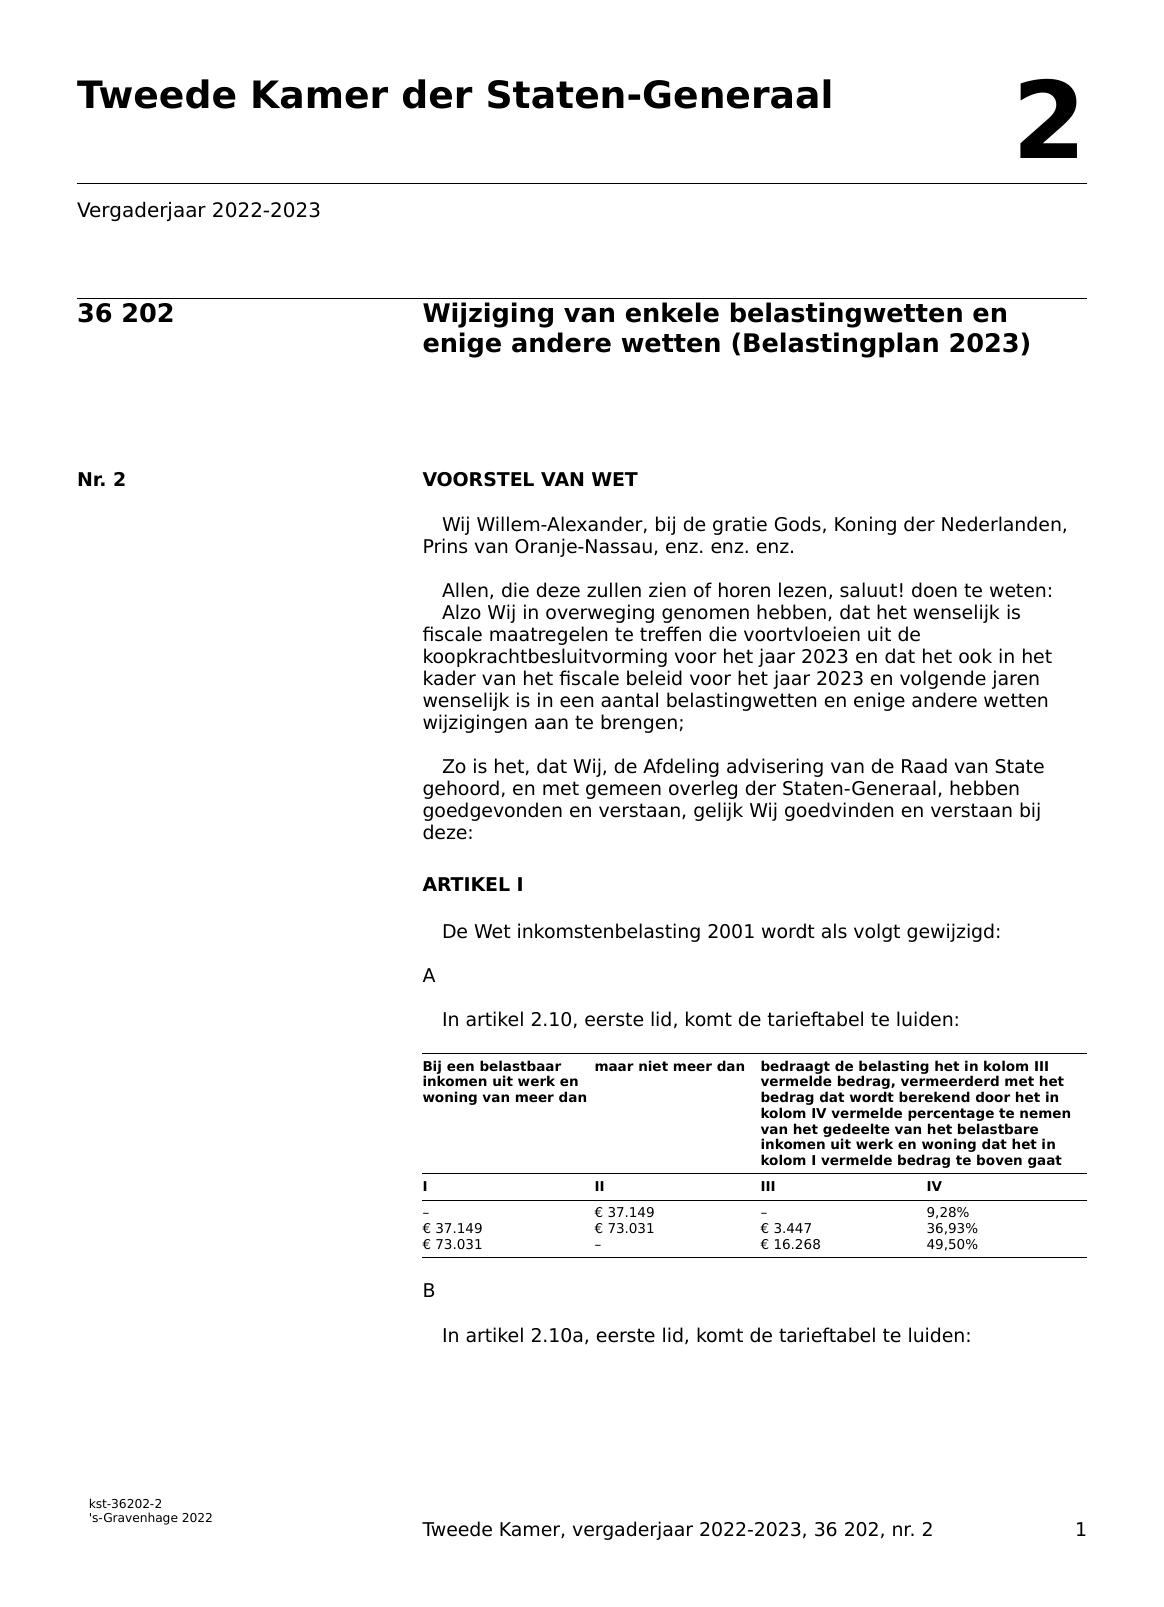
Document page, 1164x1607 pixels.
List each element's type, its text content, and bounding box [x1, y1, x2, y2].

table_header Bij een belastbaar inkomen uit werk en woning van meer dan [422, 1054, 588, 1173]
table_cell II [588, 1174, 754, 1199]
table_cell € 73.031 [588, 1221, 754, 1237]
text A [422, 965, 1087, 987]
table_header maar niet meer dan [588, 1054, 754, 1173]
text Alzo Wij in overweging genomen hebben, dat het wenselijk is fiscale maatregelen te treffen die voortvloeien uit de koopkrachtbesluitvorming voor het jaar 2023 en dat het ook in het kader van het fiscale beleid voor het jaar 2023 en volgende jaren wenselijk is in een aantal belastingwetten en enige andere wetten wijzigingen aan te brengen; [422, 602, 1087, 733]
table_cell III [754, 1174, 921, 1199]
table_cell I [422, 1174, 588, 1199]
table_header Tweede Kamer der Staten-Generaal [77, 59, 886, 183]
table_cell 49,50% [921, 1237, 1087, 1257]
table_cell € 16.268 [754, 1237, 921, 1257]
text B [422, 1280, 1087, 1302]
table_cell – [754, 1201, 921, 1221]
table_cell – [422, 1201, 588, 1221]
table_cell Vergaderjaar 2022-2023 [77, 184, 1087, 298]
text Allen, die deze zullen zien of horen lezen, saluut! doen te weten: [422, 580, 1087, 602]
text Wij Willem-Alexander, bij de gratie Gods, Koning der Nederlanden, Prins van Oranje-Nassau, enz. enz. enz. [422, 513, 1087, 557]
subtitle ARTIKEL I [422, 874, 1087, 896]
table_cell 36,93% [921, 1221, 1087, 1237]
subtitle 36 202 Wijziging van enkele belastingwetten en enige andere wetten (Belastingplan 2023) [77, 299, 1087, 358]
text kst-36202-2 [88, 1497, 323, 1511]
table_cell € 73.031 [422, 1237, 588, 1257]
text Zo is het, dat Wij, de Afdeling advisering van de Raad van State gehoord, en met gemeen overleg der Staten-Generaal, hebben goedgevonden en verstaan, gelijk Wij goedvinden en verstaan bij deze: [422, 756, 1087, 844]
text In artikel 2.10a, eerste lid, komt de tarieftabel te luiden: [422, 1324, 1087, 1346]
table_cell – [588, 1237, 754, 1257]
text 's-Gravenhage 2022 [88, 1511, 323, 1525]
subtitle Nr. 2 VOORSTEL VAN WET [77, 469, 1087, 491]
text In artikel 2.10, eerste lid, komt de tarieftabel te luiden: [422, 1009, 1087, 1031]
table_header bedraagt de belasting het in kolom III vermelde bedrag, vermeerderd met het bedrag dat wordt berekend door het in kolom IV vermelde percentage te nemen van het gedeelte van het belastbare inkomen uit werk en woning dat het in kolom I vermelde bedrag te boven gaat [754, 1054, 1087, 1173]
text De Wet inkomstenbelasting 2001 wordt als volgt gewijzigd: [422, 921, 1087, 943]
table_cell € 37.149 [422, 1221, 588, 1237]
table_header 2 [886, 59, 1087, 183]
table_cell € 3.447 [754, 1221, 921, 1237]
table_cell 9,28% [921, 1201, 1087, 1221]
table_cell IV [921, 1174, 1087, 1199]
table_cell € 37.149 [588, 1201, 754, 1221]
